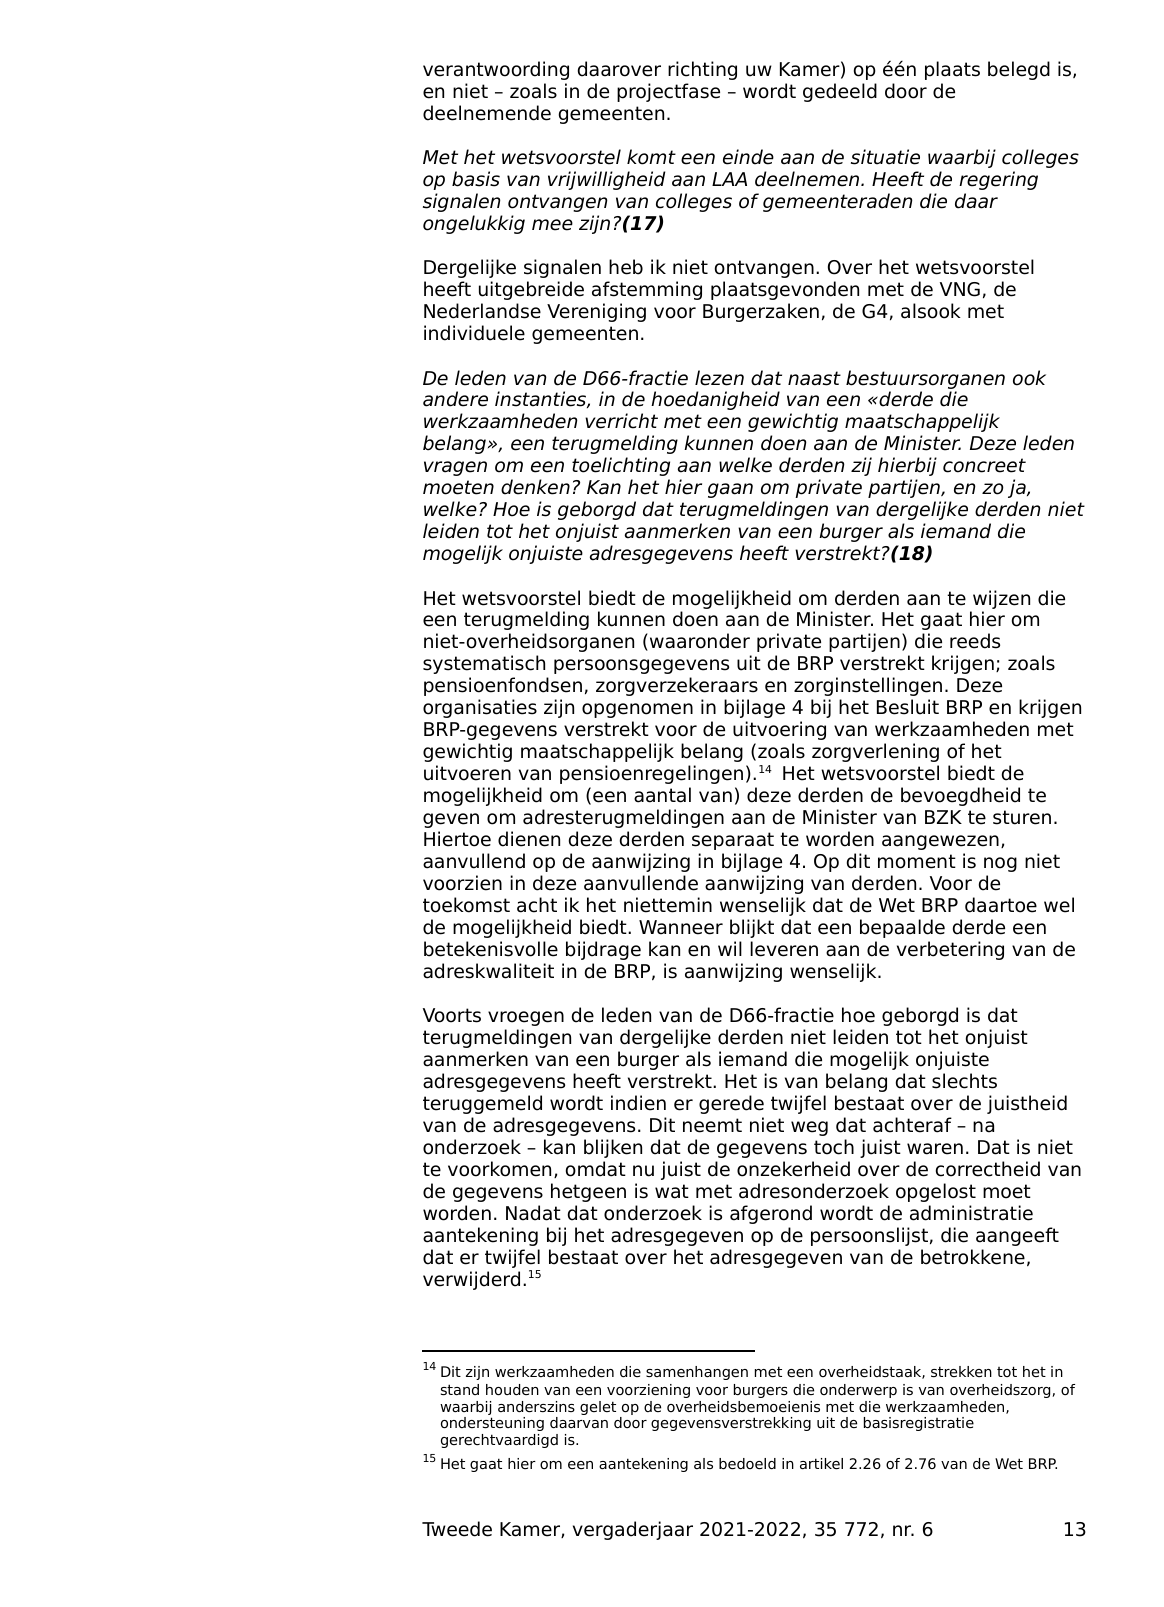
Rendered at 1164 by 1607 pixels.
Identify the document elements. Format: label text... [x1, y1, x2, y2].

text Dit zijn werkzaamheden die samenhangen met een overheidstaak, strekken tot het in stand houden van een voorziening voor burgers die onderwerp is van overheidszorg, of waarbij anderszins gelet op de overheidsbemoeienis met die werkzaamheden, ondersteuning daarvan door gegevensverstrekking uit de basisregistratie gerechtvaardigd is. [422, 1360, 1087, 1449]
text Dergelijke signalen heb ik niet ontvangen. Over het wetsvoorstel heeft uitgebreide afstemming plaatsgevonden met de VNG, de Nederlandse Vereniging voor Burgerzaken, de G4, alsook met individuele gemeenten. [422, 257, 1087, 345]
text De leden van de D66-fractie lezen dat naast bestuursorganen ook andere instanties, in de hoedanigheid van een «derde die werkzaamheden verricht met een gewichtig maatschappelijk belang», een terugmelding kunnen doen aan de Minister. Deze leden vragen om een toelichting aan welke derden zij hierbij concreet moeten denken? Kan het hier gaan om private partijen, en zo ja, welke? Hoe is geborgd dat terugmeldingen van dergelijke derden niet leiden tot het onjuist aanmerken van een burger als iemand die mogelijk onjuiste adresgegevens heeft verstrekt?(18) [422, 367, 1087, 565]
text Het gaat hier om een aantekening als bedoeld in artikel 2.26 of 2.76 van de Wet BRP. [422, 1452, 1087, 1474]
text Voorts vroegen de leden van de D66-fractie hoe geborgd is dat terugmeldingen van dergelijke derden niet leiden tot het onjuist aanmerken van een burger als iemand die mogelijk onjuiste adresgegevens heeft verstrekt. Het is van belang dat slechts teruggemeld wordt indien er gerede twijfel bestaat over de juistheid van de adresgegevens. Dit neemt niet weg dat achteraf – na onderzoek – kan blijken dat de gegevens toch juist waren. Dat is niet te voorkomen, omdat nu juist de onzekerheid over de correctheid van de gegevens hetgeen is wat met adresonderzoek opgelost moet worden. Nadat dat onderzoek is afgerond wordt de administratie aantekening bij het adresgegeven op de persoonslijst, die aangeeft dat er twijfel bestaat over het adresgegeven van de betrokkene, verwijderd. [422, 1005, 1087, 1291]
text verantwoording daarover richting uw Kamer) op één plaats belegd is, en niet – zoals in de projectfase – wordt gedeeld door de deelnemende gemeenten. [422, 59, 1087, 125]
text Het wetsvoorstel biedt de mogelijkheid om derden aan te wijzen die een terugmelding kunnen doen aan de Minister. Het gaat hier om niet-overheidsorganen (waaronder private partijen) die reeds systematisch persoonsgegevens uit de BRP verstrekt krijgen; zoals pensioenfondsen, zorgverzekeraars en zorginstellingen. Deze organisaties zijn opgenomen in bijlage 4 bij het Besluit BRP en krijgen BRP-gegevens verstrekt voor de uitvoering van werkzaamheden met gewichtig maatschappelijk belang (zoals zorgverlening of het uitvoeren van pensioenregelingen). Het wetsvoorstel biedt de mogelijkheid om (een aantal van) deze derden de bevoegdheid te geven om adresterugmeldingen aan de Minister van BZK te sturen. Hiertoe dienen deze derden separaat te worden aangewezen, aanvullend op de aanwijzing in bijlage 4. Op dit moment is nog niet voorzien in deze aanvullende aanwijzing van derden. Voor de toekomst acht ik het niettemin wenselijk dat de Wet BRP daartoe wel de mogelijkheid biedt. Wanneer blijkt dat een bepaalde derde een betekenisvolle bijdrage kan en wil leveren aan de verbetering van de adreskwaliteit in de BRP, is aanwijzing wenselijk. [422, 587, 1087, 983]
text Met het wetsvoorstel komt een einde aan de situatie waarbij colleges op basis van vrijwilligheid aan LAA deelnemen. Heeft de regering signalen ontvangen van colleges of gemeenteraden die daar ongelukkig mee zijn?(17) [422, 147, 1087, 235]
